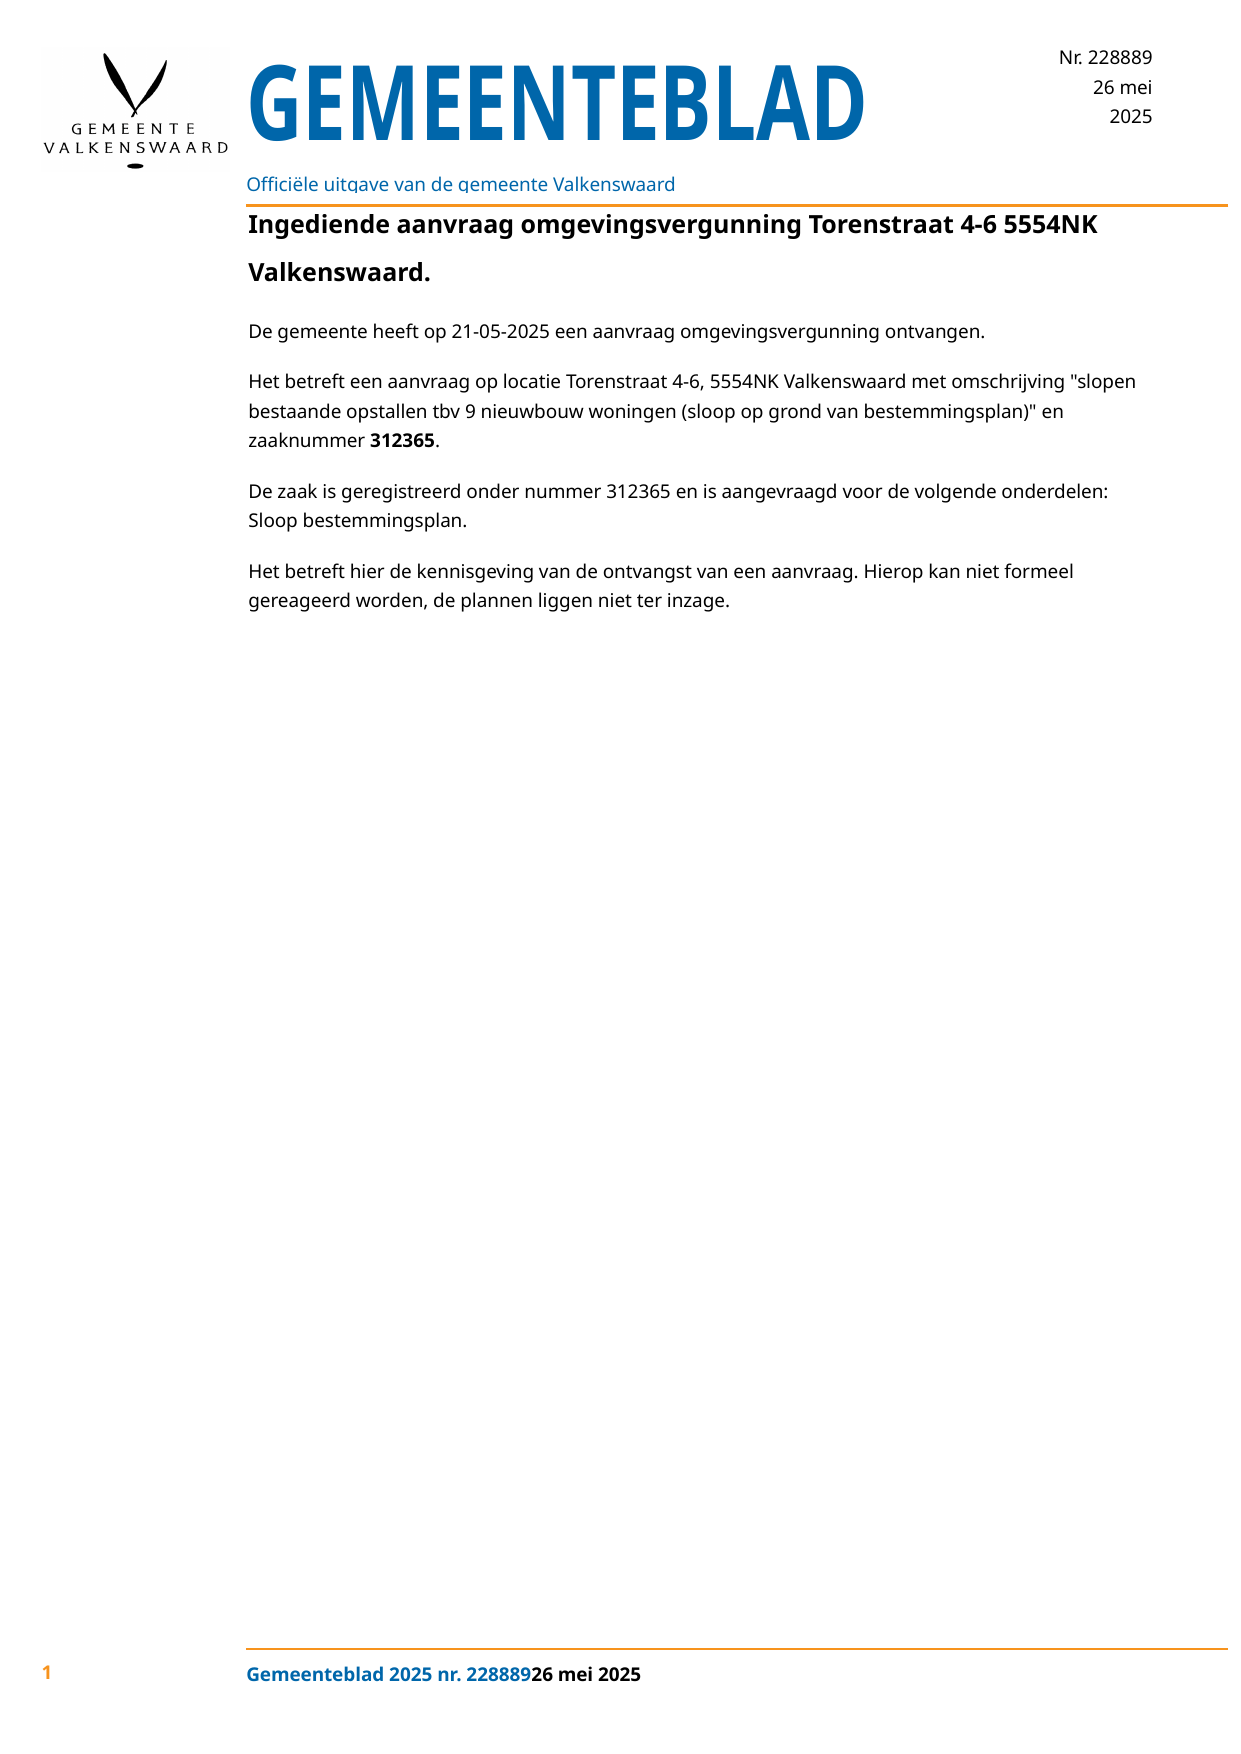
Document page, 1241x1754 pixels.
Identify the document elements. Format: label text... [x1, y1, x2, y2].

text Ingediende aanvraag omgevingsvergunning Torenstraat 4-6 5554NK Valkenswaard. [248, 207, 1152, 288]
picture [41, 47, 231, 172]
text Het betreft een aanvraag op locatie Torenstraat 4-6, 5554NK Valkenswaard met omschrijving "slopen bestaande opstallen tbv 9 nieuwbouw woningen (sloop op grond van bestemmingsplan)" en zaaknummer 312365. [248, 368, 1152, 453]
text Het betreft hier de kennisgeving van de ontvangst van een aanvraag. Hierop kan niet formeel gereageerd worden, de plannen liggen niet ter inzage. [248, 558, 1152, 613]
text De gemeente heeft op 21-05-2025 een aanvraag omgevingsvergunning ontvangen. [248, 318, 1152, 344]
text De zaak is geregistreerd onder nummer 312365 en is aangevraagd voor de volgende onderdelen: Sloop bestemmingsplan. [248, 478, 1152, 533]
